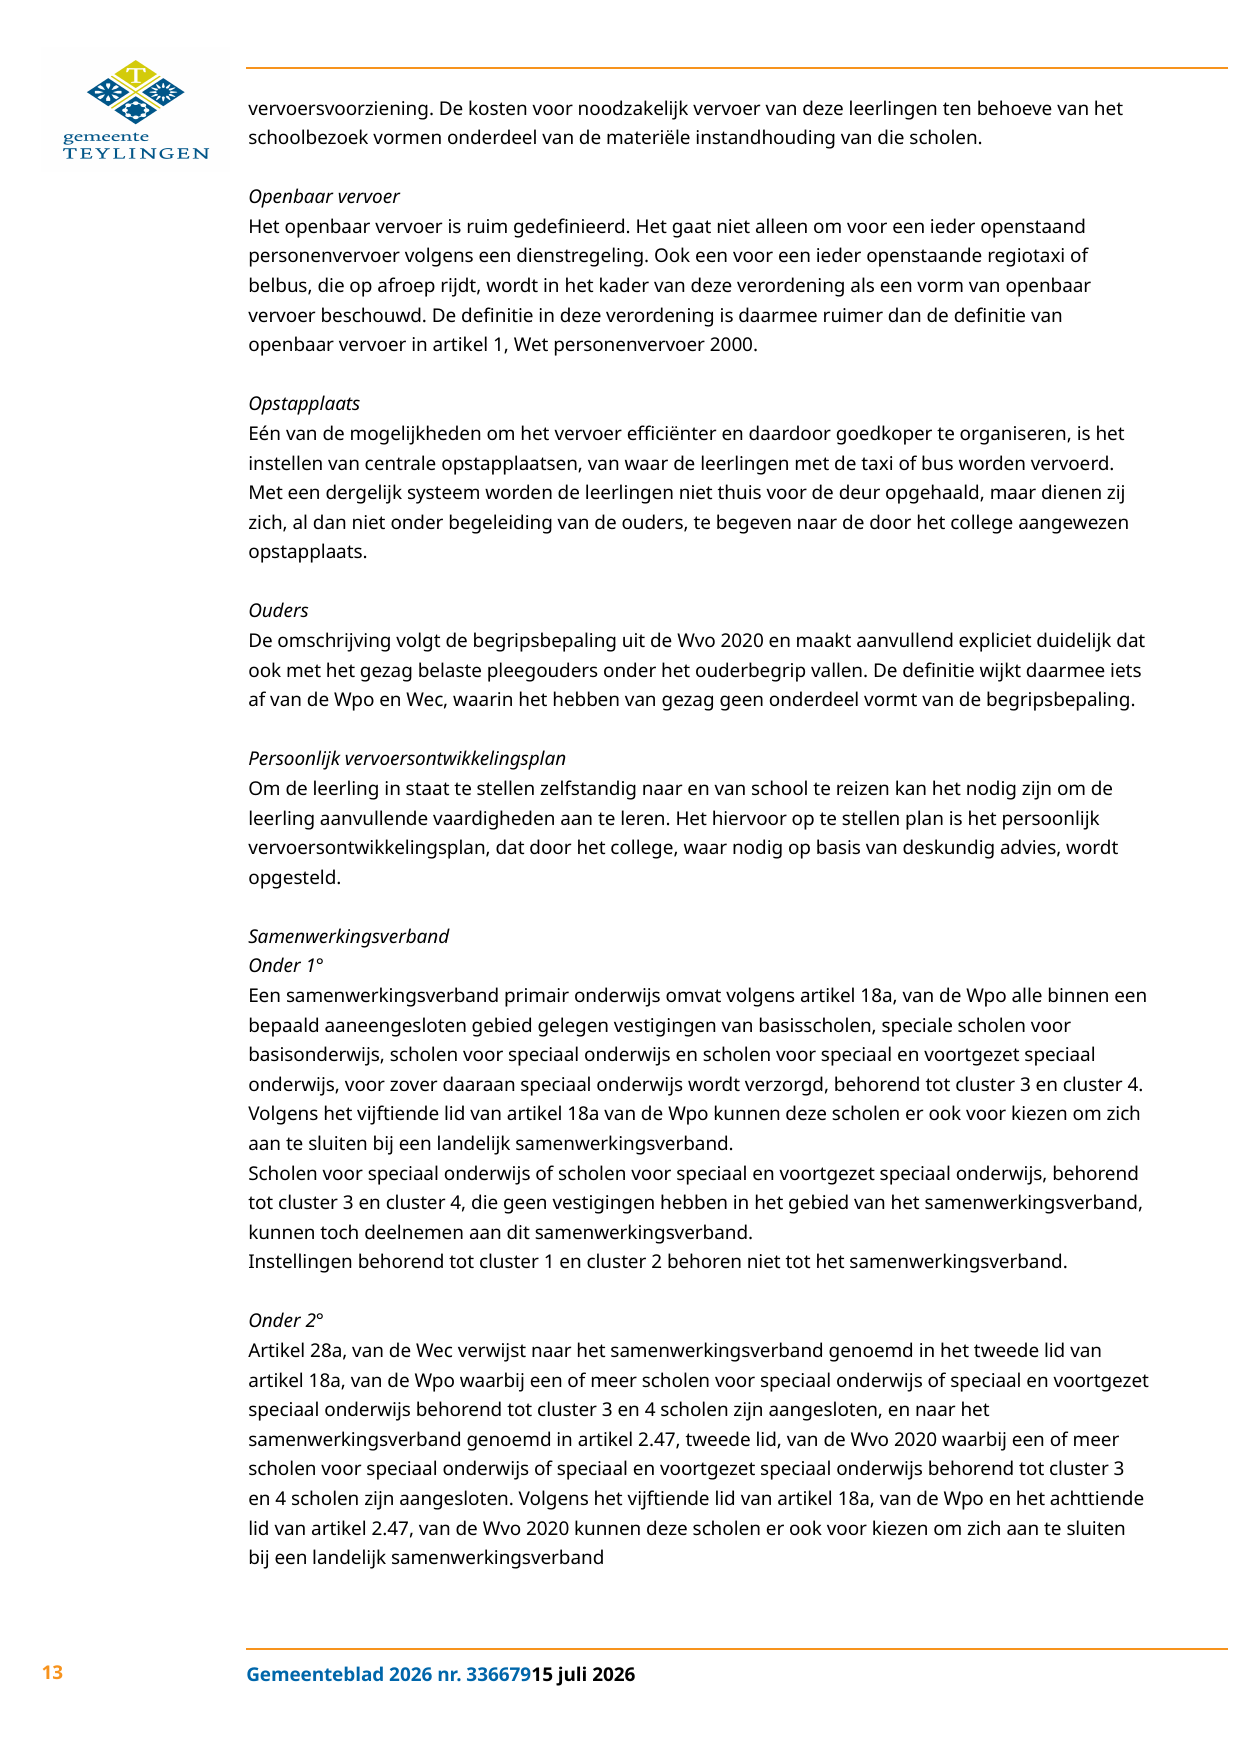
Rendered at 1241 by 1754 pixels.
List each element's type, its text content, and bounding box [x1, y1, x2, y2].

picture [41, 47, 231, 172]
text Een samenwerkingsverband primair onderwijs omvat volgens artikel 18a, van de Wpo alle binnen een bepaald aaneengesloten gebied gelegen vestigingen van basisscholen, speciale scholen voor basisonderwijs, scholen voor speciaal onderwijs en scholen voor speciaal en voortgezet speciaal onderwijs, voor zover daaraan speciaal onderwijs wordt verzorgd, behorend tot cluster 3 en cluster 4. Volgens het vijftiende lid van artikel 18a van de Wpo kunnen deze scholen er ook voor kiezen om zich aan te sluiten bij een landelijk samenwerkingsverband. [248, 982, 1152, 1156]
text Samenwerkingsverband [248, 923, 1152, 949]
text Het openbaar vervoer is ruim gedefinieerd. Het gaat niet alleen om voor een ieder openstaand personenvervoer volgens een dienstregeling. Ook een voor een ieder openstaande regiotaxi of belbus, die op afroep rijdt, wordt in het kader van deze verordening als een vorm van openbaar vervoer beschouwd. De definitie in deze verordening is daarmee ruimer dan de definitie van openbaar vervoer in artikel 1, Wet personenvervoer 2000. [248, 213, 1152, 357]
text Persoonlijk vervoersontwikkelingsplan [248, 746, 1152, 771]
text Onder 2° [248, 1308, 1152, 1333]
text vervoersvoorziening. De kosten voor noodzakelijk vervoer van deze leerlingen ten behoeve van het schoolbezoek vormen onderdeel van de materiële instandhouding van die scholen. [248, 95, 1152, 150]
text Ouders [248, 598, 1152, 623]
text Onder 1° [248, 953, 1152, 978]
text Om de leerling in staat te stellen zelfstandig naar en van school te reizen kan het nodig zijn om de leerling aanvullende vaardigheden aan te leren. Het hiervoor op te stellen plan is het persoonlijk vervoersontwikkelingsplan, dat door het college, waar nodig op basis van deskundig advies, wordt opgesteld. [248, 775, 1152, 890]
text Eén van de mogelijkheden om het vervoer efficiënter en daardoor goedkoper te organiseren, is het instellen van centrale opstapplaatsen, van waar de leerlingen met de taxi of bus worden vervoerd. Met een dergelijk systeem worden de leerlingen niet thuis voor de deur opgehaald, maar dienen zij zich, al dan niet onder begeleiding van de ouders, te begeven naar de door het college aangewezen opstapplaats. [248, 420, 1152, 564]
text Openbaar vervoer [248, 183, 1152, 209]
text Scholen voor speciaal onderwijs of scholen voor speciaal en voortgezet speciaal onderwijs, behorend tot cluster 3 en cluster 4, die geen vestigingen hebben in het gebied van het samenwerkingsverband, kunnen toch deelnemen aan dit samenwerkingsverband. [248, 1160, 1152, 1245]
text Opstapplaats [248, 391, 1152, 416]
text Instellingen behorend tot cluster 1 en cluster 2 behoren niet tot het samenwerkingsverband. [248, 1248, 1152, 1274]
text Artikel 28a, van de Wec verwijst naar het samenwerkingsverband genoemd in het tweede lid van artikel 18a, van de Wpo waarbij een of meer scholen voor speciaal onderwijs of speciaal en voortgezet speciaal onderwijs behorend tot cluster 3 en 4 scholen zijn aangesloten, en naar het samenwerkingsverband genoemd in artikel 2.47, tweede lid, van de Wvo 2020 waarbij een of meer scholen voor speciaal onderwijs of speciaal en voortgezet speciaal onderwijs behorend tot cluster 3 en 4 scholen zijn aangesloten. Volgens het vijftiende lid van artikel 18a, van de Wpo en het achttiende lid van artikel 2.47, van de Wvo 2020 kunnen deze scholen er ook voor kiezen om zich aan te sluiten bij een landelijk samenwerkingsverband [248, 1337, 1152, 1570]
text De omschrijving volgt de begripsbepaling uit de Wvo 2020 en maakt aanvullend expliciet duidelijk dat ook met het gezag belaste pleegouders onder het ouderbegrip vallen. De definitie wijkt daarmee iets af van de Wpo en Wec, waarin het hebben van gezag geen onderdeel vormt van de begripsbepaling. [248, 627, 1152, 712]
